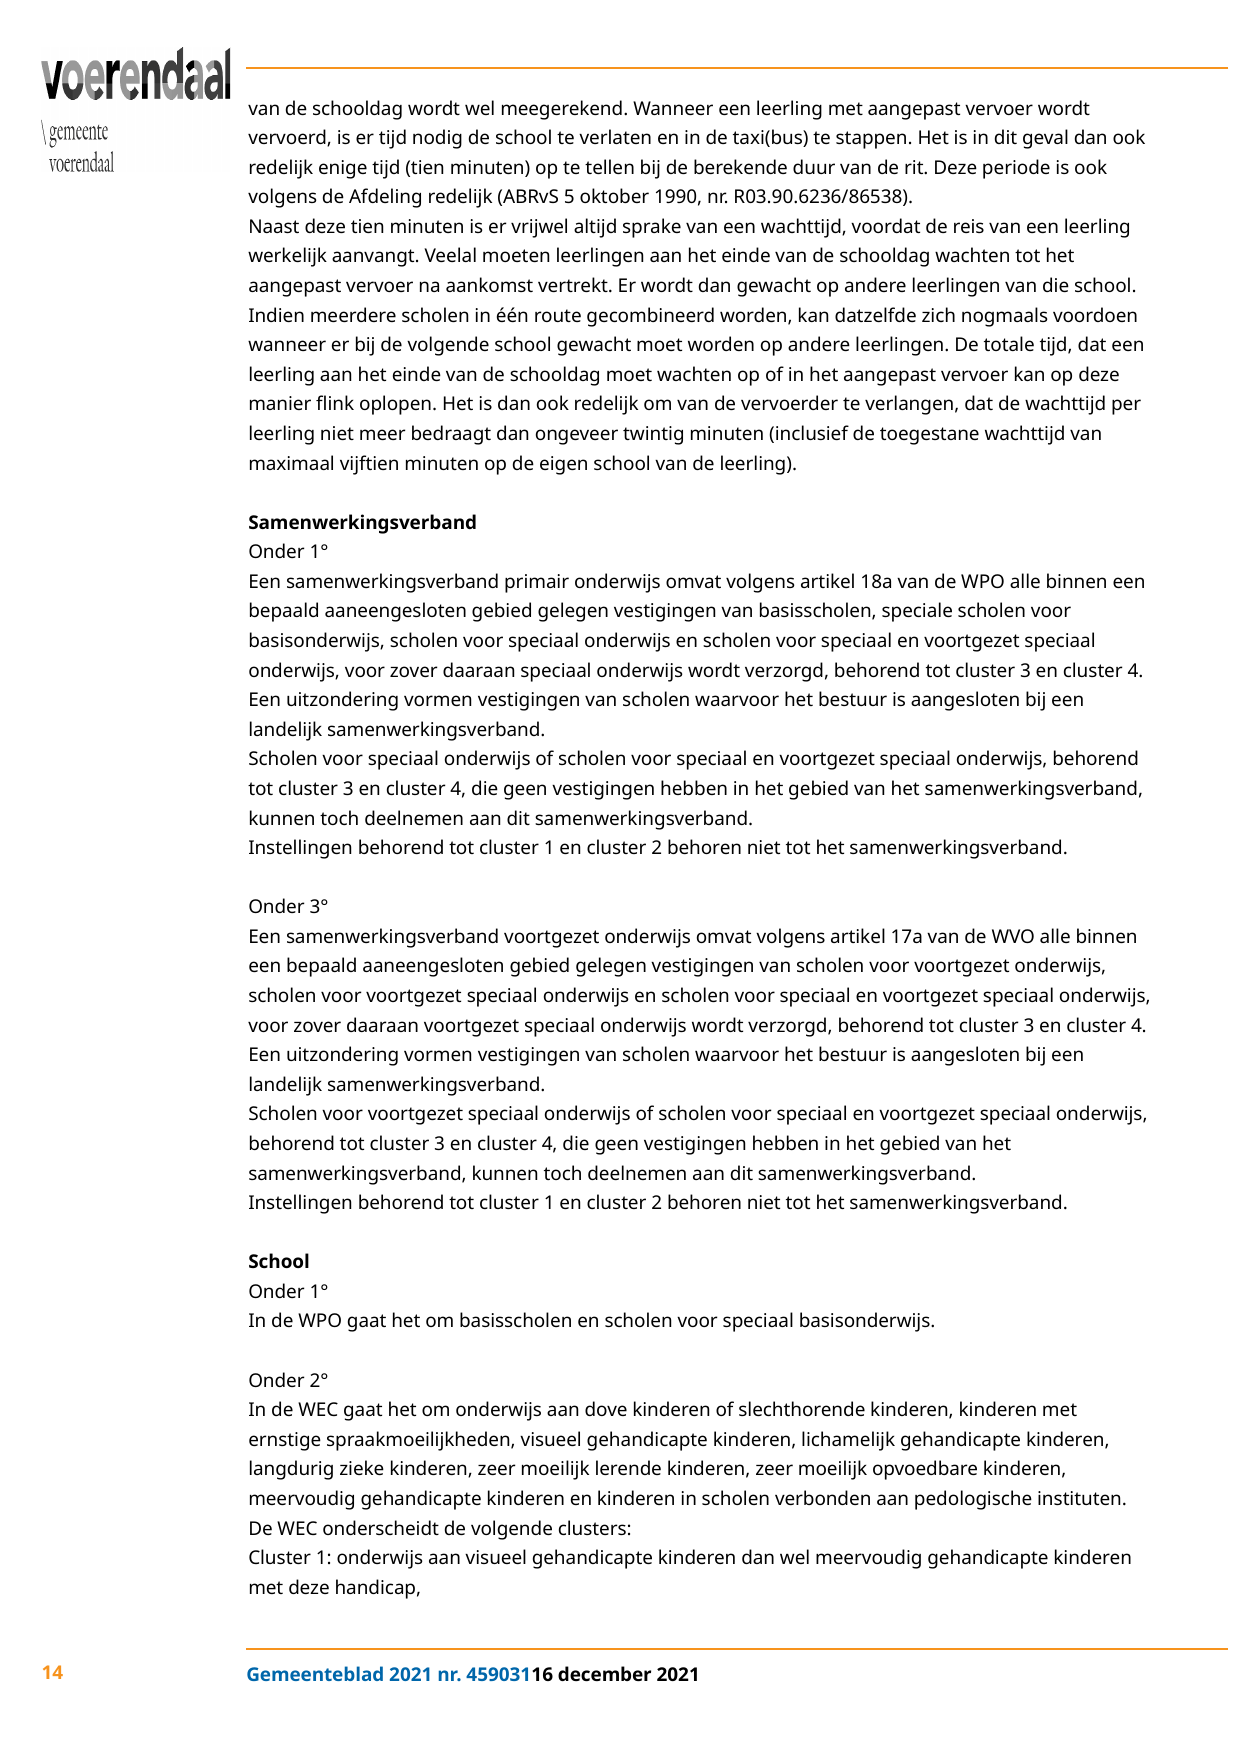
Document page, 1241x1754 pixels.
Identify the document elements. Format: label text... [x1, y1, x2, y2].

text Scholen voor speciaal onderwijs of scholen voor speciaal en voortgezet speciaal onderwijs, behorend tot cluster 3 en cluster 4, die geen vestigingen hebben in het gebied van het samenwerkingsverband, kunnen toch deelnemen aan dit samenwerkingsverband. [248, 746, 1152, 831]
text Onder 3° [248, 893, 1152, 919]
text In de WEC gaat het om onderwijs aan dove kinderen of slechthorende kinderen, kinderen met ernstige spraakmoeilijkheden, visueel gehandicapte kinderen, lichamelijk gehandicapte kinderen, langdurig zieke kinderen, zeer moeilijk lerende kinderen, zeer moeilijk opvoedbare kinderen, meervoudig gehandicapte kinderen en kinderen in scholen verbonden aan pedologische instituten. [248, 1396, 1152, 1511]
text Instellingen behorend tot cluster 1 en cluster 2 behoren niet tot het samenwerkingsverband. [248, 834, 1152, 860]
text Instellingen behorend tot cluster 1 en cluster 2 behoren niet tot het samenwerkingsverband. [248, 1189, 1152, 1215]
text Onder 2° [248, 1367, 1152, 1393]
text Naast deze tien minuten is er vrijwel altijd sprake van een wachttijd, voordat de reis van een leerling werkelijk aanvangt. Veelal moeten leerlingen aan het einde van de schooldag wachten tot het aangepast vervoer na aankomst vertrekt. Er wordt dan gewacht op andere leerlingen van die school. Indien meerdere scholen in één route gecombineerd worden, kan datzelfde zich nogmaals voordoen wanneer er bij de volgende school gewacht moet worden op andere leerlingen. De totale tijd, dat een leerling aan het einde van de schooldag moet wachten op of in het aangepast vervoer kan op deze manier flink oplopen. Het is dan ook redelijk om van de vervoerder te verlangen, dat de wachttijd per leerling niet meer bedraagt dan ongeveer twintig minuten (inclusief de toegestane wachttijd van maximaal vijftien minuten op de eigen school van de leerling). [248, 213, 1152, 476]
text Scholen voor voortgezet speciaal onderwijs of scholen voor speciaal en voortgezet speciaal onderwijs, behorend tot cluster 3 en cluster 4, die geen vestigingen hebben in het gebied van het samenwerkingsverband, kunnen toch deelnemen aan dit samenwerkingsverband. [248, 1101, 1152, 1186]
text De WEC onderscheidt de volgende clusters: [248, 1515, 1152, 1541]
text Een samenwerkingsverband voortgezet onderwijs omvat volgens artikel 17a van de WVO alle binnen een bepaald aaneengesloten gebied gelegen vestigingen van scholen voor voortgezet onderwijs, scholen voor voortgezet speciaal onderwijs en scholen voor speciaal en voortgezet speciaal onderwijs, voor zover daaraan voortgezet speciaal onderwijs wordt verzorgd, behorend tot cluster 3 en cluster 4. Een uitzondering vormen vestigingen van scholen waarvoor het bestuur is aangesloten bij een landelijk samenwerkingsverband. [248, 923, 1152, 1097]
text Onder 1° [248, 1278, 1152, 1304]
text School [248, 1248, 1152, 1274]
text Cluster 1: onderwijs aan visueel gehandicapte kinderen dan wel meervoudig gehandicapte kinderen met deze handicap, [248, 1544, 1152, 1600]
text van de schooldag wordt wel meegerekend. Wanneer een leerling met aangepast vervoer wordt vervoerd, is er tijd nodig de school te verlaten en in de taxi(bus) te stappen. Het is in dit geval dan ook redelijk enige tijd (tien minuten) op te tellen bij de berekende duur van de rit. Deze periode is ook volgens de Afdeling redelijk (ABRvS 5 oktober 1990, nr. R03.90.6236/86538). [248, 95, 1152, 209]
text In de WPO gaat het om basisscholen en scholen voor speciaal basisonderwijs. [248, 1308, 1152, 1333]
text Een samenwerkingsverband primair onderwijs omvat volgens artikel 18a van de WPO alle binnen een bepaald aaneengesloten gebied gelegen vestigingen van basisscholen, speciale scholen voor basisonderwijs, scholen voor speciaal onderwijs en scholen voor speciaal en voortgezet speciaal onderwijs, voor zover daaraan speciaal onderwijs wordt verzorgd, behorend tot cluster 3 en cluster 4. Een uitzondering vormen vestigingen van scholen waarvoor het bestuur is aangesloten bij een landelijk samenwerkingsverband. [248, 568, 1152, 742]
picture [41, 47, 231, 172]
text Samenwerkingsverband [248, 509, 1152, 535]
text Onder 1° [248, 538, 1152, 564]
